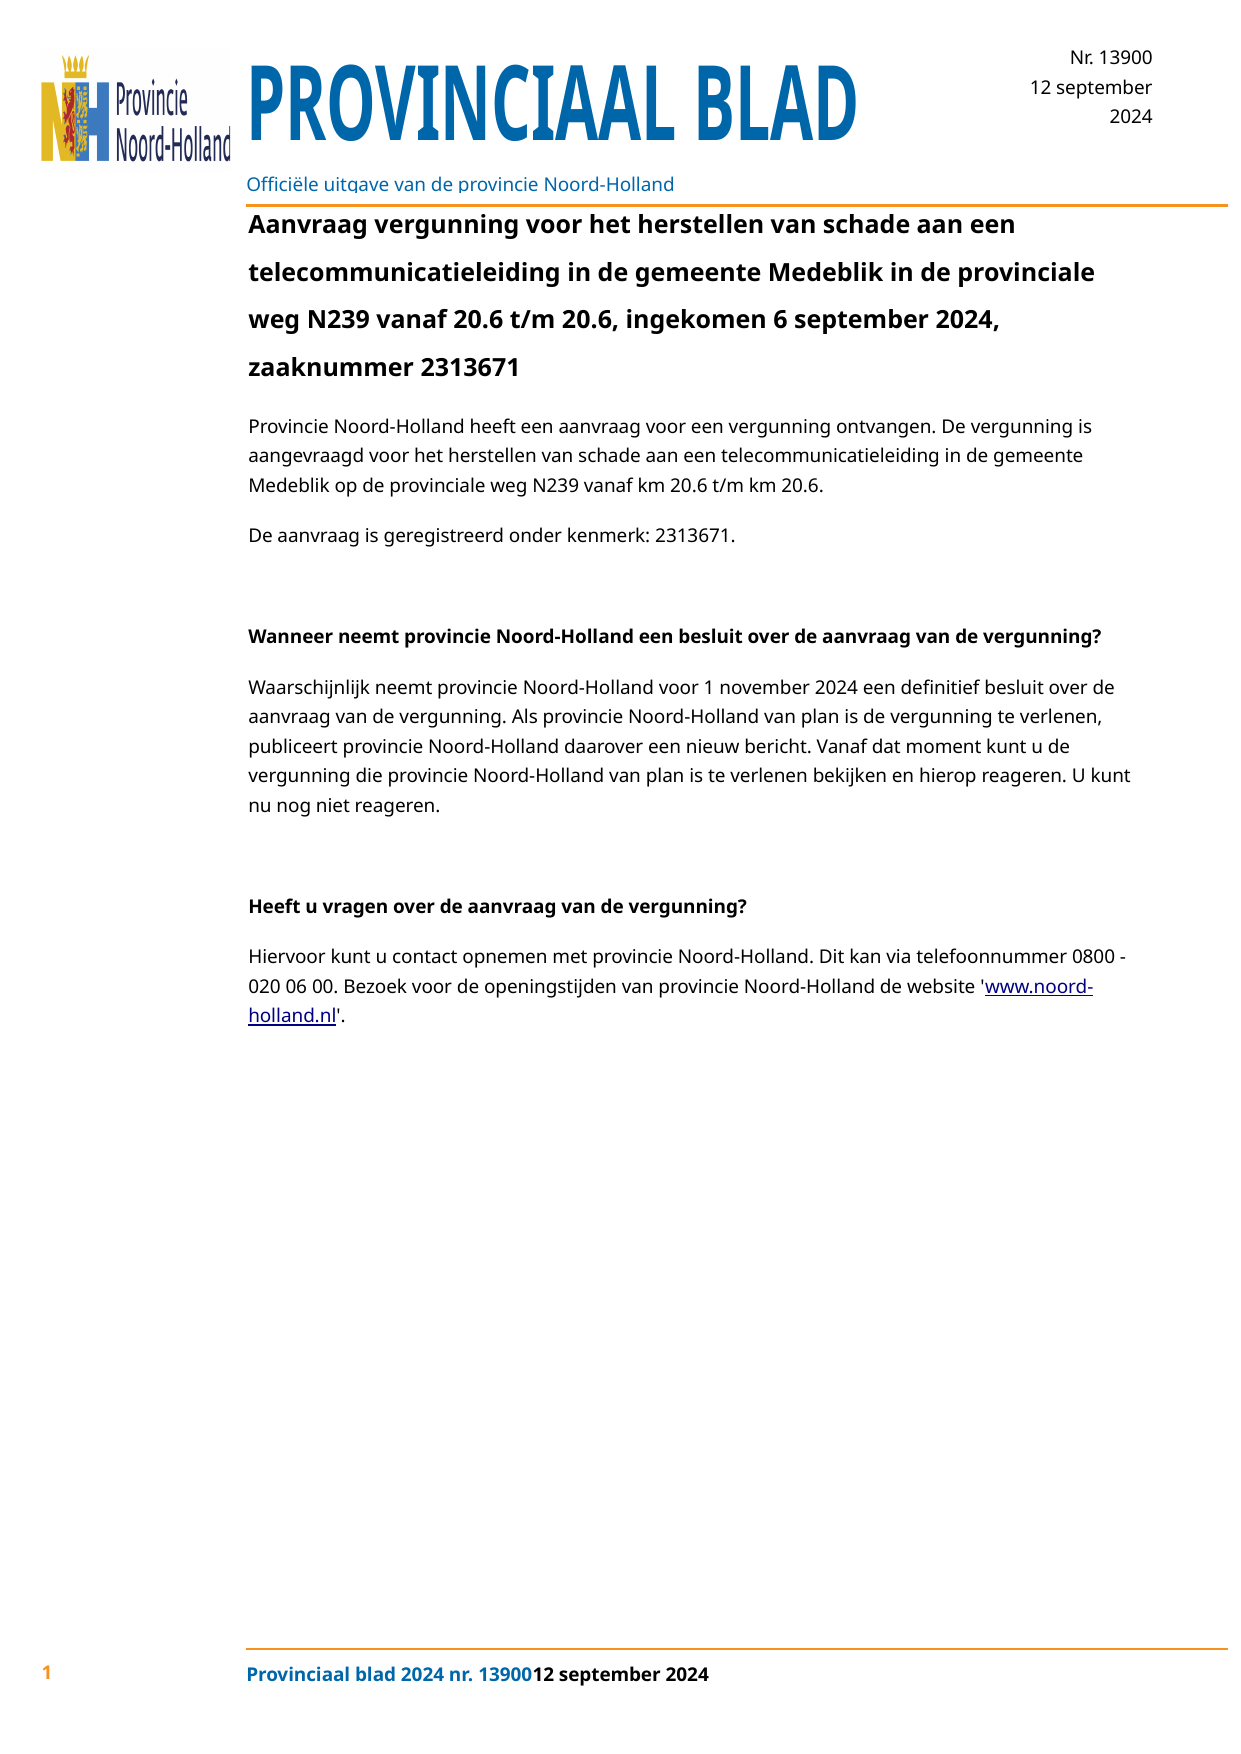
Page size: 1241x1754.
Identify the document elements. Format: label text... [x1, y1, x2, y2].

picture [41, 47, 231, 172]
text Wanneer neemt provincie Noord-Holland een besluit over de aanvraag van de vergunning? [248, 623, 1152, 649]
text Hiervoor kunt u contact opnemen met provincie Noord-Holland. Dit kan via telefoonnummer 0800 - 020 06 00. Bezoek voor de openingstijden van provincie Noord-Holland de website 'www.noord-holland.nl'. [248, 943, 1152, 1028]
text Aanvraag vergunning voor het herstellen van schade aan een telecommunicatieleiding in de gemeente Medeblik in de provinciale weg N239 vanaf 20.6 t/m 20.6, ingekomen 6 september 2024, zaaknummer 2313671 [248, 207, 1152, 384]
text Provincie Noord-Holland heeft een aanvraag voor een vergunning ontvangen. De vergunning is aangevraagd voor het herstellen van schade aan een telecommunicatieleiding in de gemeente Medeblik op de provinciale weg N239 vanaf km 20.6 t/m km 20.6. [248, 413, 1152, 498]
text Waarschijnlijk neemt provincie Noord-Holland voor 1 november 2024 een definitief besluit over de aanvraag van de vergunning. Als provincie Noord-Holland van plan is de vergunning te verlenen, publiceert provincie Noord-Holland daarover een nieuw bericht. Vanaf dat moment kunt u de vergunning die provincie Noord-Holland van plan is te verlenen bekijken en hierop reageren. U kunt nu nog niet reageren. [248, 674, 1152, 818]
text Heeft u vragen over de aanvraag van de vergunning? [248, 893, 1152, 919]
text De aanvraag is geregistreerd onder kenmerk: 2313671. [248, 523, 1152, 548]
